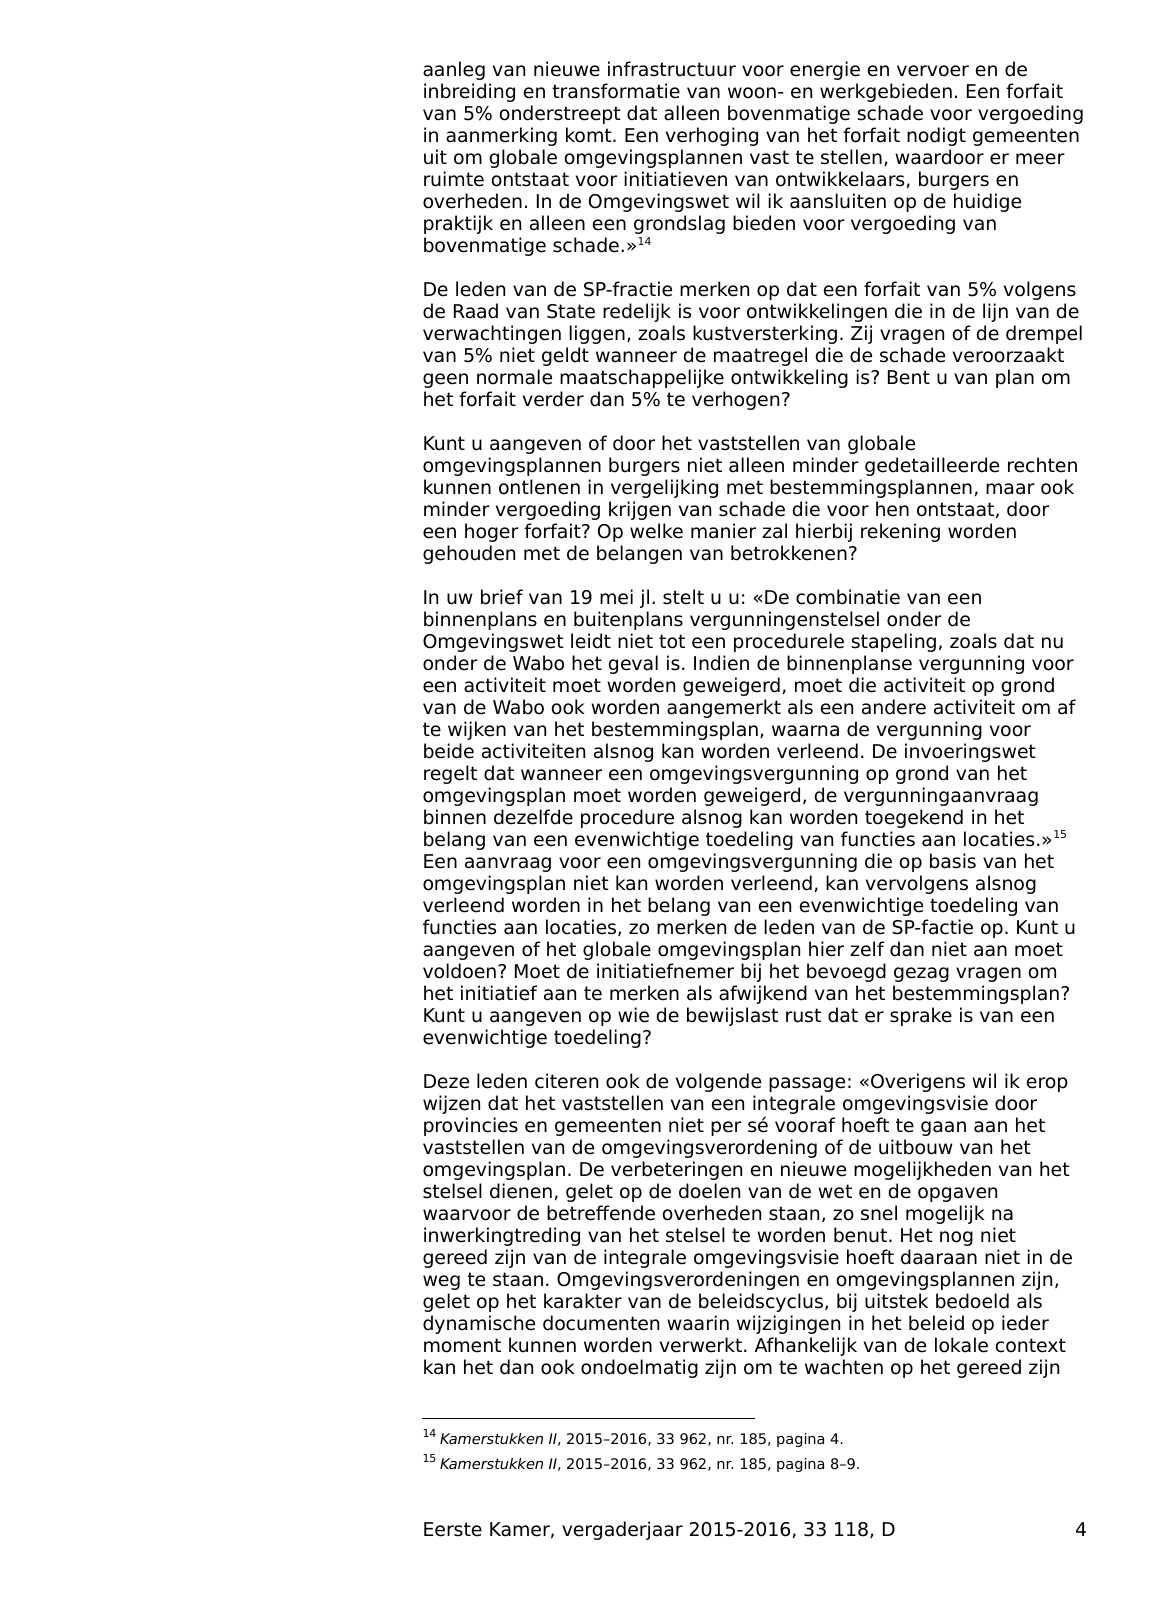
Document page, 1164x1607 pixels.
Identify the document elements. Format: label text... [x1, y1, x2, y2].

text Kunt u aangeven of door het vaststellen van globale omgevingsplannen burgers niet alleen minder gedetailleerde rechten kunnen ontlenen in vergelijking met bestemmingsplannen, maar ook minder vergoeding krijgen van schade die voor hen ontstaat, door een hoger forfait? Op welke manier zal hierbij rekening worden gehouden met de belangen van betrokkenen? [422, 433, 1087, 565]
text Een aanvraag voor een omgevingsvergunning die op basis van het omgevingsplan niet kan worden verleend, kan vervolgens alsnog verleend worden in het belang van een evenwichtige toedeling van functies aan locaties, zo merken de leden van de SP-factie op. Kunt u aangeven of het globale omgevingsplan hier zelf dan niet aan moet voldoen? Moet de initiatiefnemer bij het bevoegd gezag vragen om het initiatief aan te merken als afwijkend van het bestemmingsplan? Kunt u aangeven op wie de bewijslast rust dat er sprake is van een evenwichtige toedeling? [422, 851, 1087, 1049]
text In uw brief van 19 mei jl. stelt u u: «De combinatie van een binnenplans en buitenplans vergunningenstelsel onder de Omgevingswet leidt niet tot een procedurele stapeling, zoals dat nu onder de Wabo het geval is. Indien de binnenplanse vergunning voor een activiteit moet worden geweigerd, moet die activiteit op grond van de Wabo ook worden aangemerkt als een andere activiteit om af te wijken van het bestemmingsplan, waarna de vergunning voor beide activiteiten alsnog kan worden verleend. De invoeringswet regelt dat wanneer een omgevingsvergunning op grond van het omgevingsplan moet worden geweigerd, de vergunningaanvraag binnen dezelfde procedure alsnog kan worden toegekend in het belang van een evenwichtige toedeling van functies aan locaties.» [422, 587, 1087, 851]
text De leden van de SP-fractie merken op dat een forfait van 5% volgens de Raad van State redelijk is voor ontwikkelingen die in de lijn van de verwachtingen liggen, zoals kustversterking. Zij vragen of de drempel van 5% niet geldt wanneer de maatregel die de schade veroorzaakt geen normale maatschappelijke ontwikkeling is? Bent u van plan om het forfait verder dan 5% te verhogen? [422, 279, 1087, 411]
text Kamerstukken II, 2015–2016, 33 962, nr. 185, pagina 8–9. [422, 1452, 1087, 1474]
text Deze leden citeren ook de volgende passage: «Overigens wil ik erop wijzen dat het vaststellen van een integrale omgevingsvisie door provincies en gemeenten niet per sé vooraf hoeft te gaan aan het vaststellen van de omgevingsverordening of de uitbouw van het omgevingsplan. De verbeteringen en nieuwe mogelijkheden van het stelsel dienen, gelet op de doelen van de wet en de opgaven waarvoor de betreffende overheden staan, zo snel mogelijk na inwerkingtreding van het stelsel te worden benut. Het nog niet gereed zijn van de integrale omgevingsvisie hoeft daaraan niet in de weg te staan. Omgevingsverordeningen en omgevingsplannen zijn, gelet op het karakter van de beleidscyclus, bij uitstek bedoeld als dynamische documenten waarin wijzigingen in het beleid op ieder moment kunnen worden verwerkt. Afhankelijk van de lokale context kan het dan ook ondoelmatig zijn om te wachten op het gereed zijn [422, 1071, 1087, 1379]
text Kamerstukken II, 2015–2016, 33 962, nr. 185, pagina 4. [422, 1427, 1087, 1449]
text aanleg van nieuwe infrastructuur voor energie en vervoer en de inbreiding en transformatie van woon- en werkgebieden. Een forfait van 5% onderstreept dat alleen bovenmatige schade voor vergoeding in aanmerking komt. Een verhoging van het forfait nodigt gemeenten uit om globale omgevingsplannen vast te stellen, waardoor er meer ruimte ontstaat voor initiatieven van ontwikkelaars, burgers en overheden. In de Omgevingswet wil ik aansluiten op de huidige praktijk en alleen een grondslag bieden voor vergoeding van bovenmatige schade.» [422, 59, 1087, 257]
